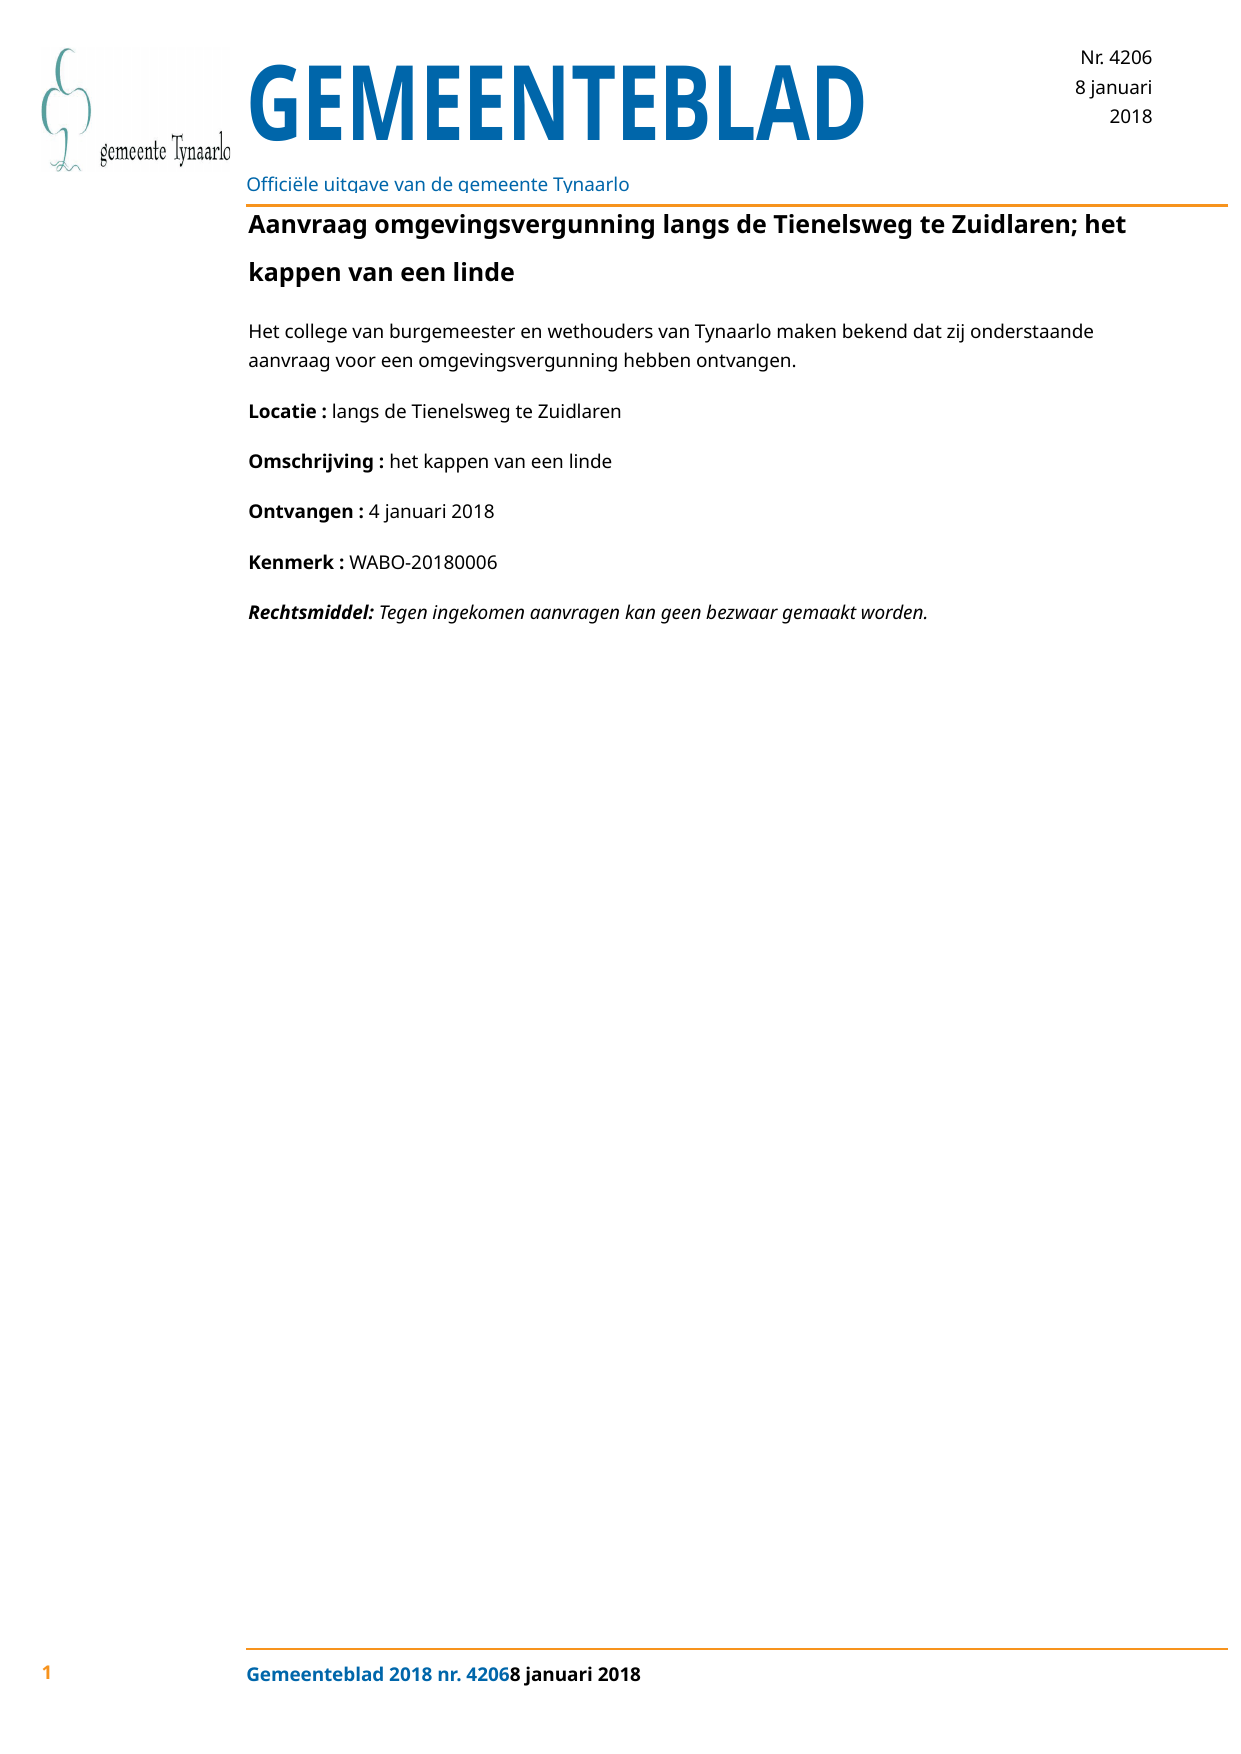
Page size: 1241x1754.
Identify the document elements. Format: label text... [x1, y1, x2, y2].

text Rechtsmiddel: Tegen ingekomen aanvragen kan geen bezwaar gemaakt worden. [248, 599, 1152, 625]
text Omschrijving : het kappen van een linde [248, 448, 1152, 474]
text Locatie : langs de Tienelsweg te Zuidlaren [248, 398, 1152, 424]
text Het college van burgemeester en wethouders van Tynaarlo maken bekend dat zij onderstaande aanvraag voor een omgevingsvergunning hebben ontvangen. [248, 318, 1152, 373]
picture [41, 47, 231, 172]
text Ontvangen : 4 januari 2018 [248, 499, 1152, 524]
text Aanvraag omgevingsvergunning langs de Tienelsweg te Zuidlaren; het kappen van een linde [248, 207, 1152, 288]
text Kenmerk : WABO-20180006 [248, 549, 1152, 575]
